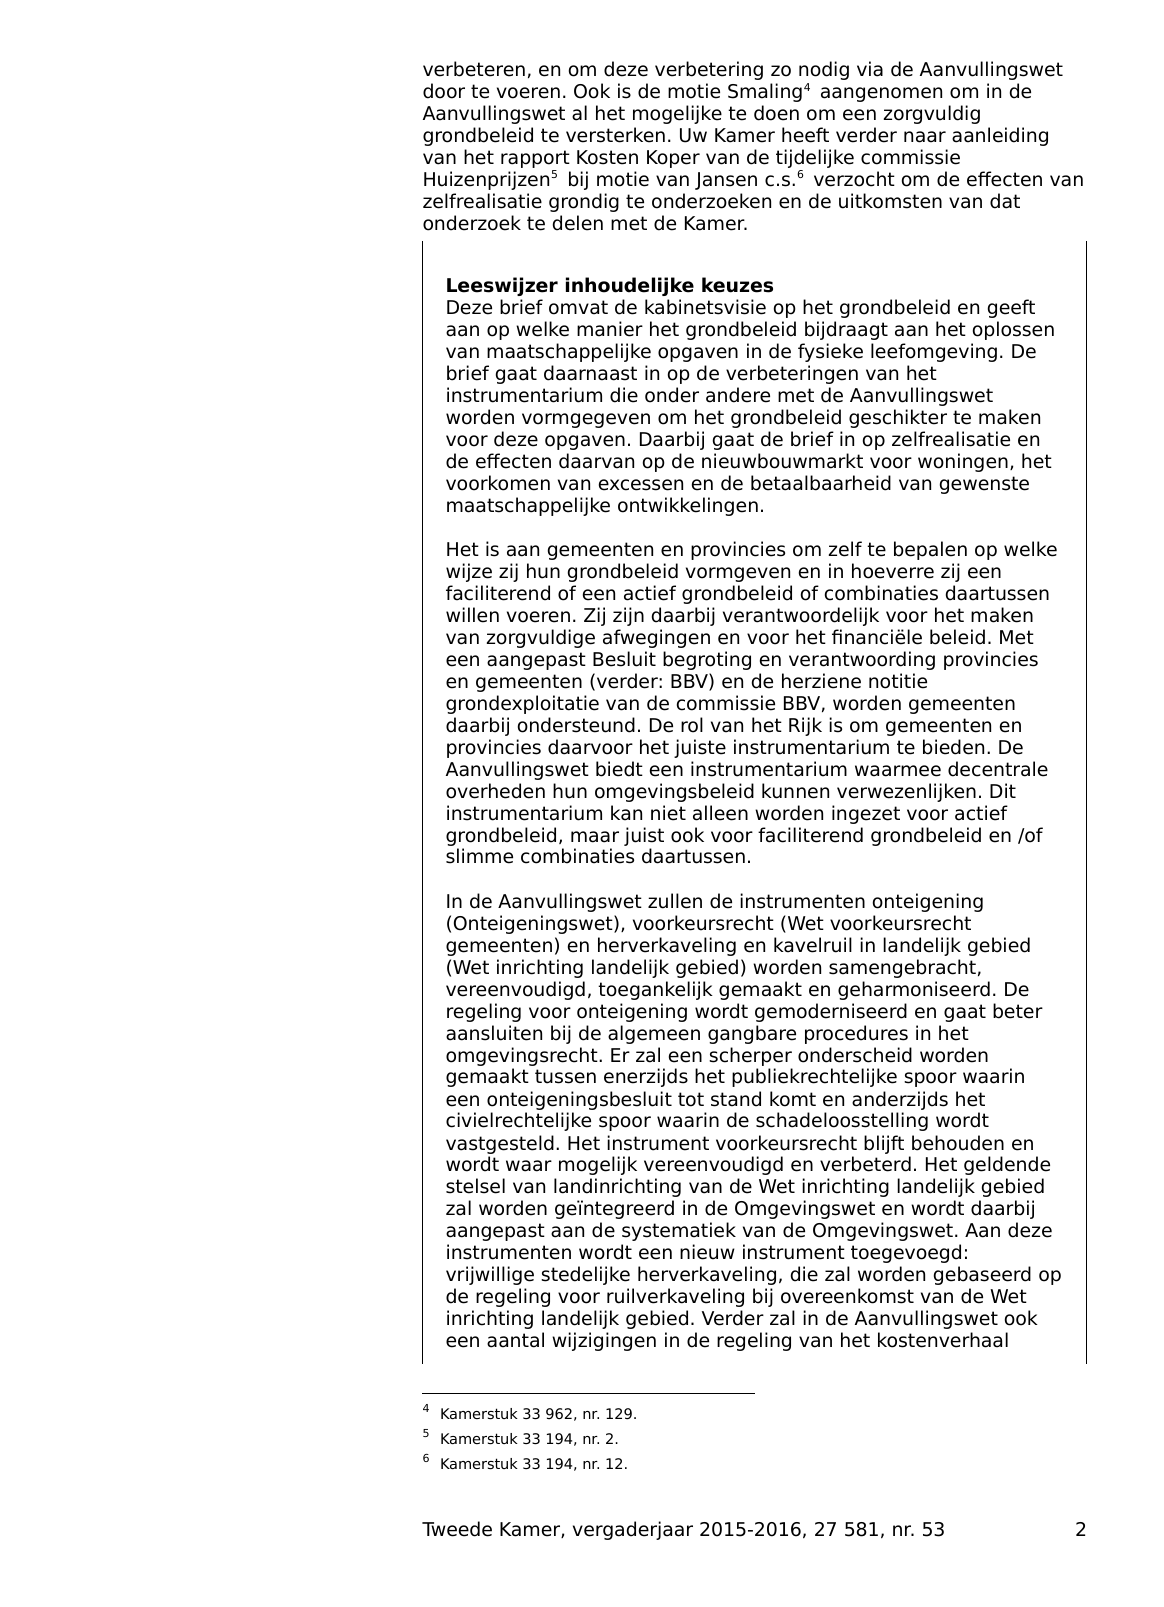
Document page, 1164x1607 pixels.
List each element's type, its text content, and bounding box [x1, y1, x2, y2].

text verbeteren, en om deze verbetering zo nodig via de Aanvullingswet door te voeren. Ook is de motie Smaling aangenomen om in de Aanvullingswet al het mogelijke te doen om een zorgvuldig grondbeleid te versterken. Uw Kamer heeft verder naar aanleiding van het rapport Kosten Koper van de tijdelijke commissie Huizenprijzen bij motie van Jansen c.s. verzocht om de effecten van zelfrealisatie grondig te onderzoeken en de uitkomsten van dat onderzoek te delen met de Kamer. [422, 59, 1087, 235]
text Kamerstuk 33 194, nr. 2. [422, 1427, 1087, 1449]
text Kamerstuk 33 194, nr. 12. [422, 1452, 1087, 1474]
table_header Leeswijzer inhoudelijke keuzes Deze brief omvat de kabinetsvisie op het grondbeleid en geeft aan op welke manier het grondbeleid bijdraagt aan het oplossen van maatschappelijke opgaven in de fysieke leefomgeving. De brief gaat daarnaast in op de verbeteringen van het instrumentarium die onder andere met de Aanvullingswet worden vormgegeven om het grondbeleid geschikter te maken voor deze opgaven. Daarbij gaat de brief in op zelfrealisatie en de effecten daarvan op de nieuwbouwmarkt voor woningen, het voorkomen van excessen en de betaalbaarheid van gewenste maatschappelijke ontwikkelingen. Het is aan gemeenten en provincies om zelf te bepalen op welke wijze zij hun grondbeleid vormgeven en in hoeverre zij een faciliterend of een actief grondbeleid of combinaties daartussen willen voeren. Zij zijn daarbij verantwoordelijk voor het maken van zorgvuldige afwegingen en voor het financiële beleid. Met een aangepast Besluit begroting en verantwoording provincies en gemeenten (verder: BBV) en de herziene notitie grondexploitatie van de commissie BBV, worden gemeenten daarbij ondersteund. De rol van het Rijk is om gemeenten en provincies daarvoor het juiste instrumentarium te bieden. De Aanvullingswet biedt een instrumentarium waarmee decentrale overheden hun omgevingsbeleid kunnen verwezenlijken. Dit instrumentarium kan niet alleen worden ingezet voor actief grondbeleid, maar juist ook voor faciliterend grondbeleid en /of slimme combinaties daartussen. In de Aanvullingswet zullen de instrumenten onteigening (Onteigeningswet), voorkeursrecht (Wet voorkeursrecht gemeenten) en herverkaveling en kavelruil in landelijk gebied (Wet inrichting landelijk gebied) worden samengebracht, vereenvoudigd, toegankelijk gemaakt en geharmoniseerd. De regeling voor onteigening wordt gemoderniseerd en gaat beter aansluiten bij de algemeen gangbare procedures in het omgevingsrecht. Er zal een scherper onderscheid worden gemaakt tussen enerzijds het publiekrechtelijke spoor waarin een onteigeningsbesluit tot stand komt en anderzijds het civielrechtelijke spoor waarin de schadeloosstelling wordt vastgesteld. Het instrument voorkeursrecht blijft behouden en wordt waar mogelijk vereenvoudigd en verbeterd. Het geldende stelsel van landinrichting van de Wet inrichting landelijk gebied zal worden geïntegreerd in de Omgevingswet en wordt daarbij aangepast aan de systematiek van de Omgevingswet. Aan deze instrumenten wordt een nieuw instrument toegevoegd: vrijwillige stedelijke herverkaveling, die zal worden gebaseerd op de regeling voor ruilverkaveling bij overeenkomst van de Wet inrichting landelijk gebied. Verder zal in de Aanvullingswet ook een aantal wijzigingen in de regeling van het kostenverhaal [423, 241, 1086, 1364]
text Kamerstuk 33 962, nr. 129. [422, 1402, 1087, 1424]
